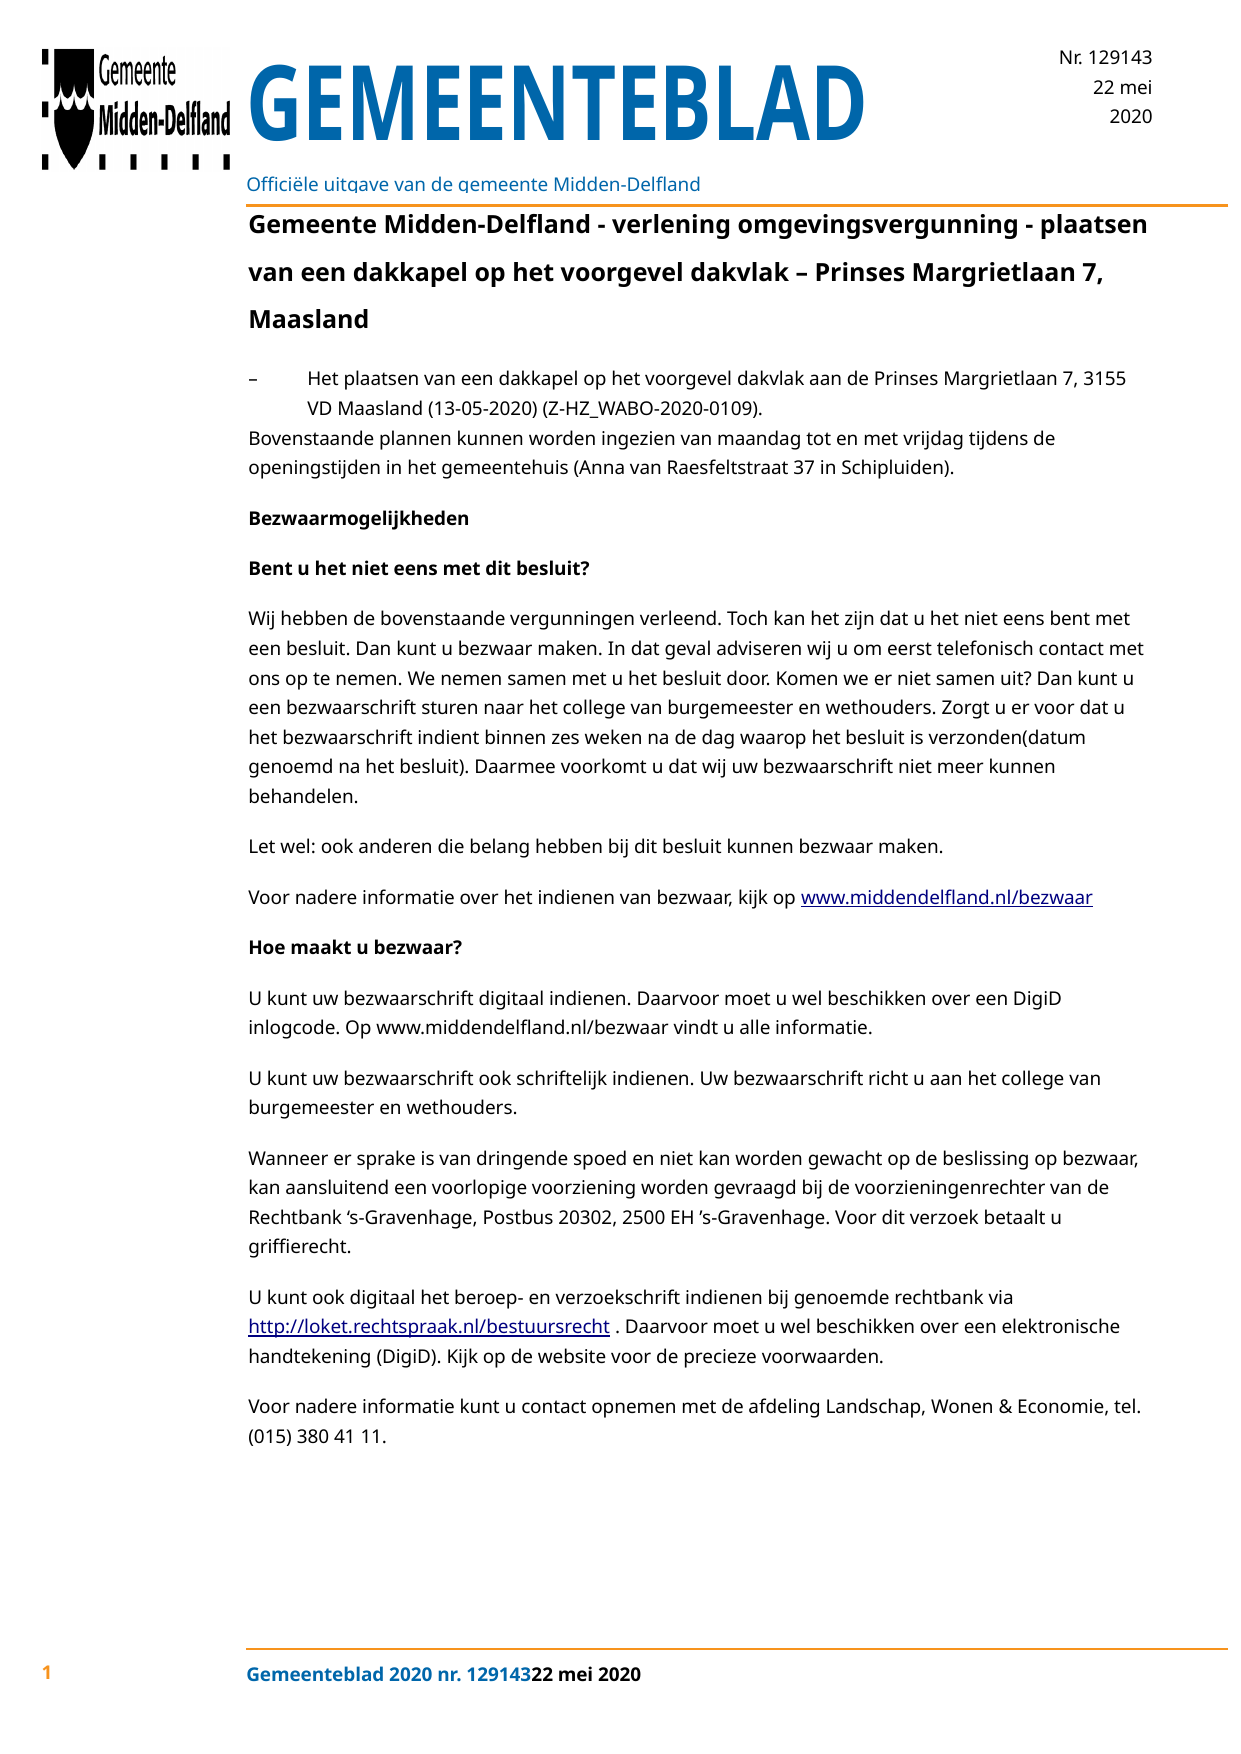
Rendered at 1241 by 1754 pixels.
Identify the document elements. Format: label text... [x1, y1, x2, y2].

text Wij hebben de bovenstaande vergunningen verleend. Toch kan het zijn dat u het niet eens bent met een besluit. Dan kunt u bezwaar maken. In dat geval adviseren wij u om eerst telefonisch contact met ons op te nemen. We nemen samen met u het besluit door. Komen we er niet samen uit? Dan kunt u een bezwaarschrift sturen naar het college van burgemeester en wethouders. Zorgt u er voor dat u het bezwaarschrift indient binnen zes weken na de dag waarop het besluit is verzonden(datum genoemd na het besluit). Daarmee voorkomt u dat wij uw bezwaarschrift niet meer kunnen behandelen. [248, 606, 1152, 809]
text Bent u het niet eens met dit besluit? [248, 555, 1152, 581]
text Bezwaarmogelijkheden [248, 505, 1152, 530]
text Gemeente Midden-Delfland - verlening omgevingsvergunning - plaatsen van een dakkapel op het voorgevel dakvlak – Prinses Margrietlaan 7, Maasland [248, 207, 1152, 336]
text U kunt ook digitaal het beroep- en verzoekschrift indienen bij genoemde rechtbank via http://loket.rechtspraak.nl/bestuursrecht . Daarvoor moet u wel beschikken over een elektronische handtekening (DigiD). Kijk op de website voor de precieze voorwaarden. [248, 1284, 1152, 1369]
text Wanneer er sprake is van dringende spoed en niet kan worden gewacht op de beslissing op bezwaar, kan aansluitend een voorlopige voorziening worden gevraagd bij de voorzieningenrechter van de Rechtbank ‘s-Gravenhage, Postbus 20302, 2500 EH ’s-Gravenhage. Voor dit verzoek betaalt u griffierecht. [248, 1145, 1152, 1259]
text U kunt uw bezwaarschrift ook schriftelijk indienen. Uw bezwaarschrift richt u aan het college van burgemeester en wethouders. [248, 1065, 1152, 1120]
text Let wel: ook anderen die belang hebben bij dit besluit kunnen bezwaar maken. [248, 833, 1152, 859]
text Hoe maakt u bezwaar? [248, 934, 1152, 960]
text U kunt uw bezwaarschrift digitaal indienen. Daarvoor moet u wel beschikken over een DigiD inlogcode. Op www.middendelfland.nl/bezwaar vindt u alle informatie. [248, 985, 1152, 1040]
text Bovenstaande plannen kunnen worden ingezien van maandag tot en met vrijdag tijdens de openingstijden in het gemeentehuis (Anna van Raesfeltstraat 37 in Schipluiden). [248, 425, 1152, 480]
picture [41, 47, 231, 172]
list Het plaatsen van een dakkapel op het voorgevel dakvlak aan de Prinses Margrietlaan 7, 3155 VD Maasland (13-05-2020) (Z-HZ_WABO-2020-0109). [248, 366, 1152, 421]
text Voor nadere informatie kunt u contact opnemen met de afdeling Landschap, Wonen & Economie, tel. (015) 380 41 11. [248, 1393, 1152, 1449]
text Voor nadere informatie over het indienen van bezwaar, kijk op www.middendelfland.nl/bezwaar [248, 884, 1152, 909]
